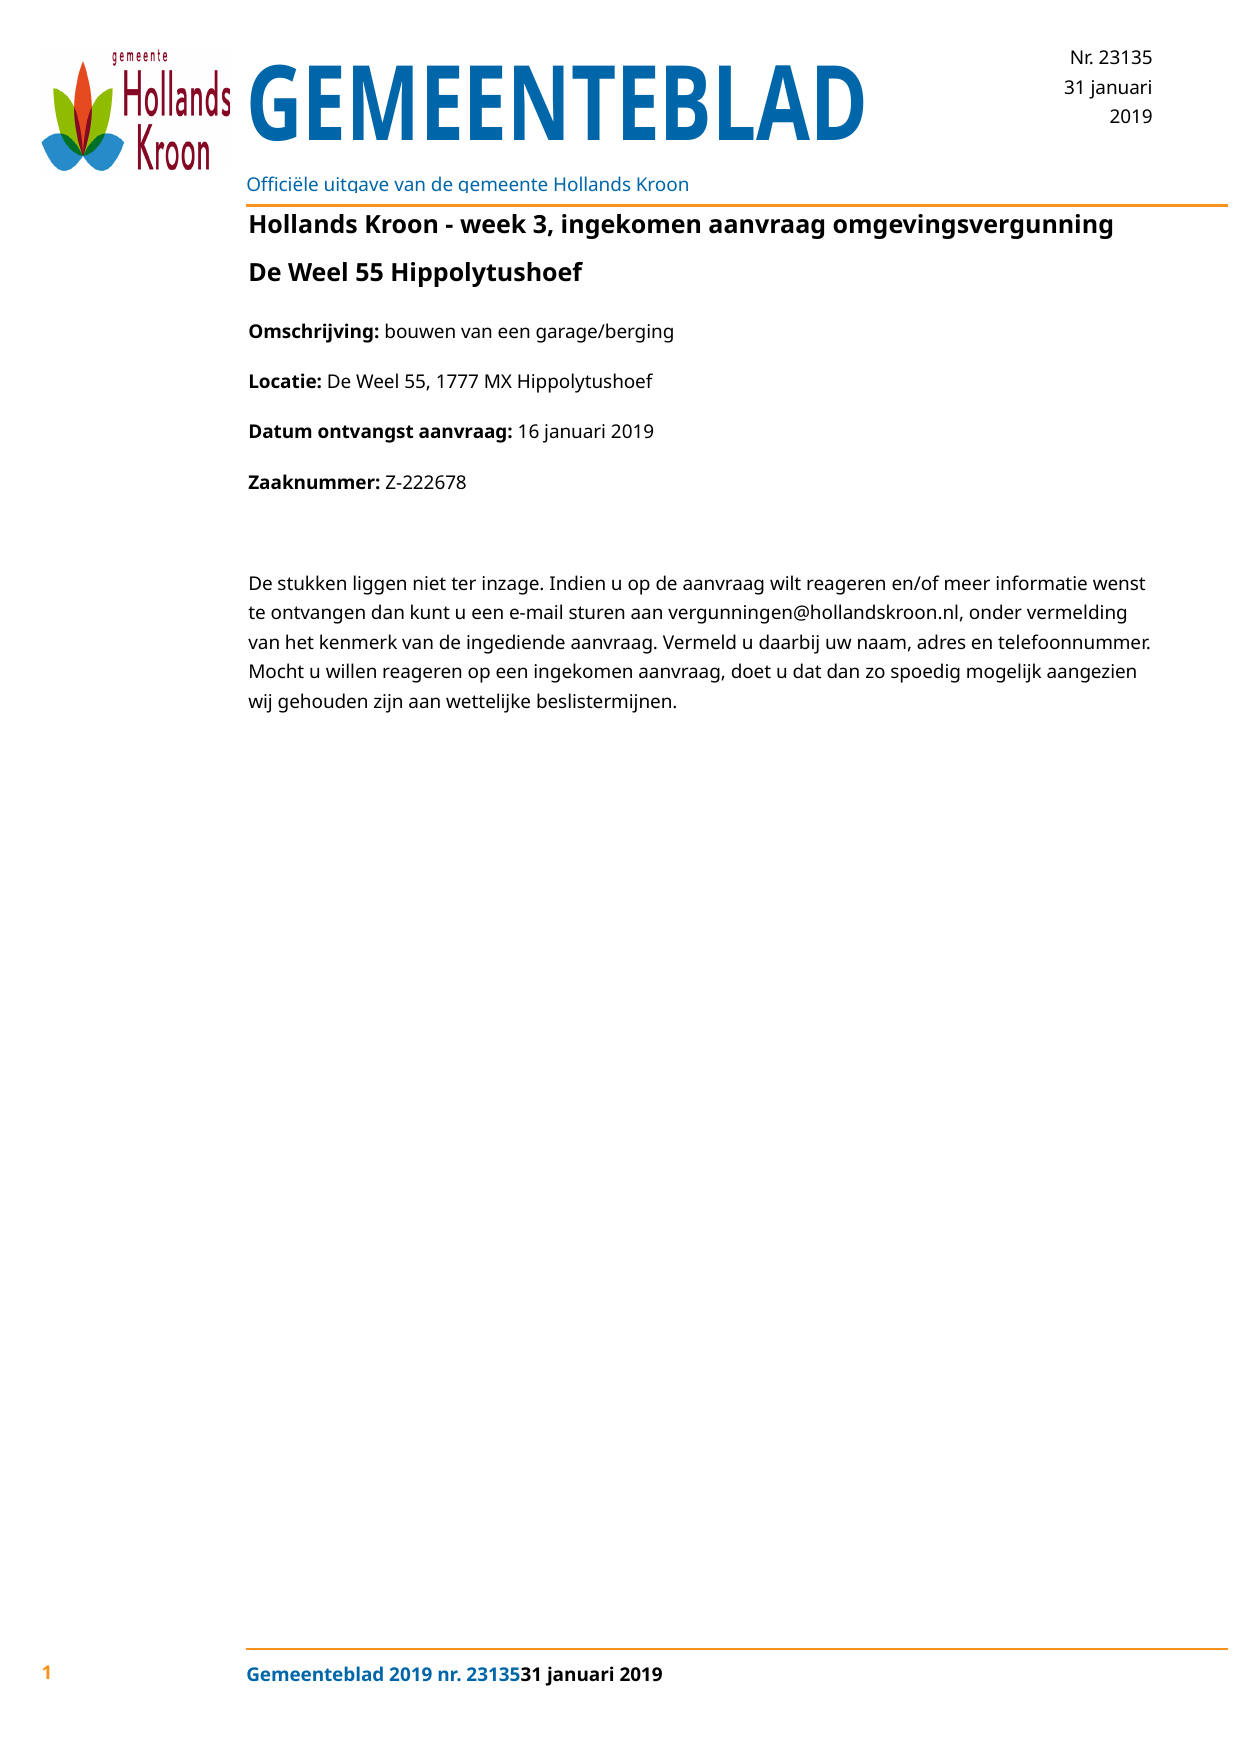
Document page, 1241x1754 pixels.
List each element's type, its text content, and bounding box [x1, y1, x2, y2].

text Datum ontvangst aanvraag: 16 januari 2019 [248, 419, 1152, 444]
text Locatie: De Weel 55, 1777 MX Hippolytushoef [248, 368, 1152, 394]
text De stukken liggen niet ter inzage. Indien u op de aanvraag wilt reageren en/of meer informatie wenst te ontvangen dan kunt u een e-mail sturen aan vergunningen@hollandskroon.nl, onder vermelding van het kenmerk van de ingediende aanvraag. Vermeld u daarbij uw naam, adres en telefoonnummer. Mocht u willen reageren op een ingekomen aanvraag, doet u dat dan zo spoedig mogelijk aangezien wij gehouden zijn aan wettelijke beslistermijnen. [248, 570, 1152, 714]
text Hollands Kroon - week 3, ingekomen aanvraag omgevingsvergunning De Weel 55 Hippolytushoef [248, 207, 1152, 288]
text Omschrijving: bouwen van een garage/berging [248, 318, 1152, 344]
picture [41, 47, 231, 172]
text Zaaknummer: Z-222678 [248, 469, 1152, 495]
